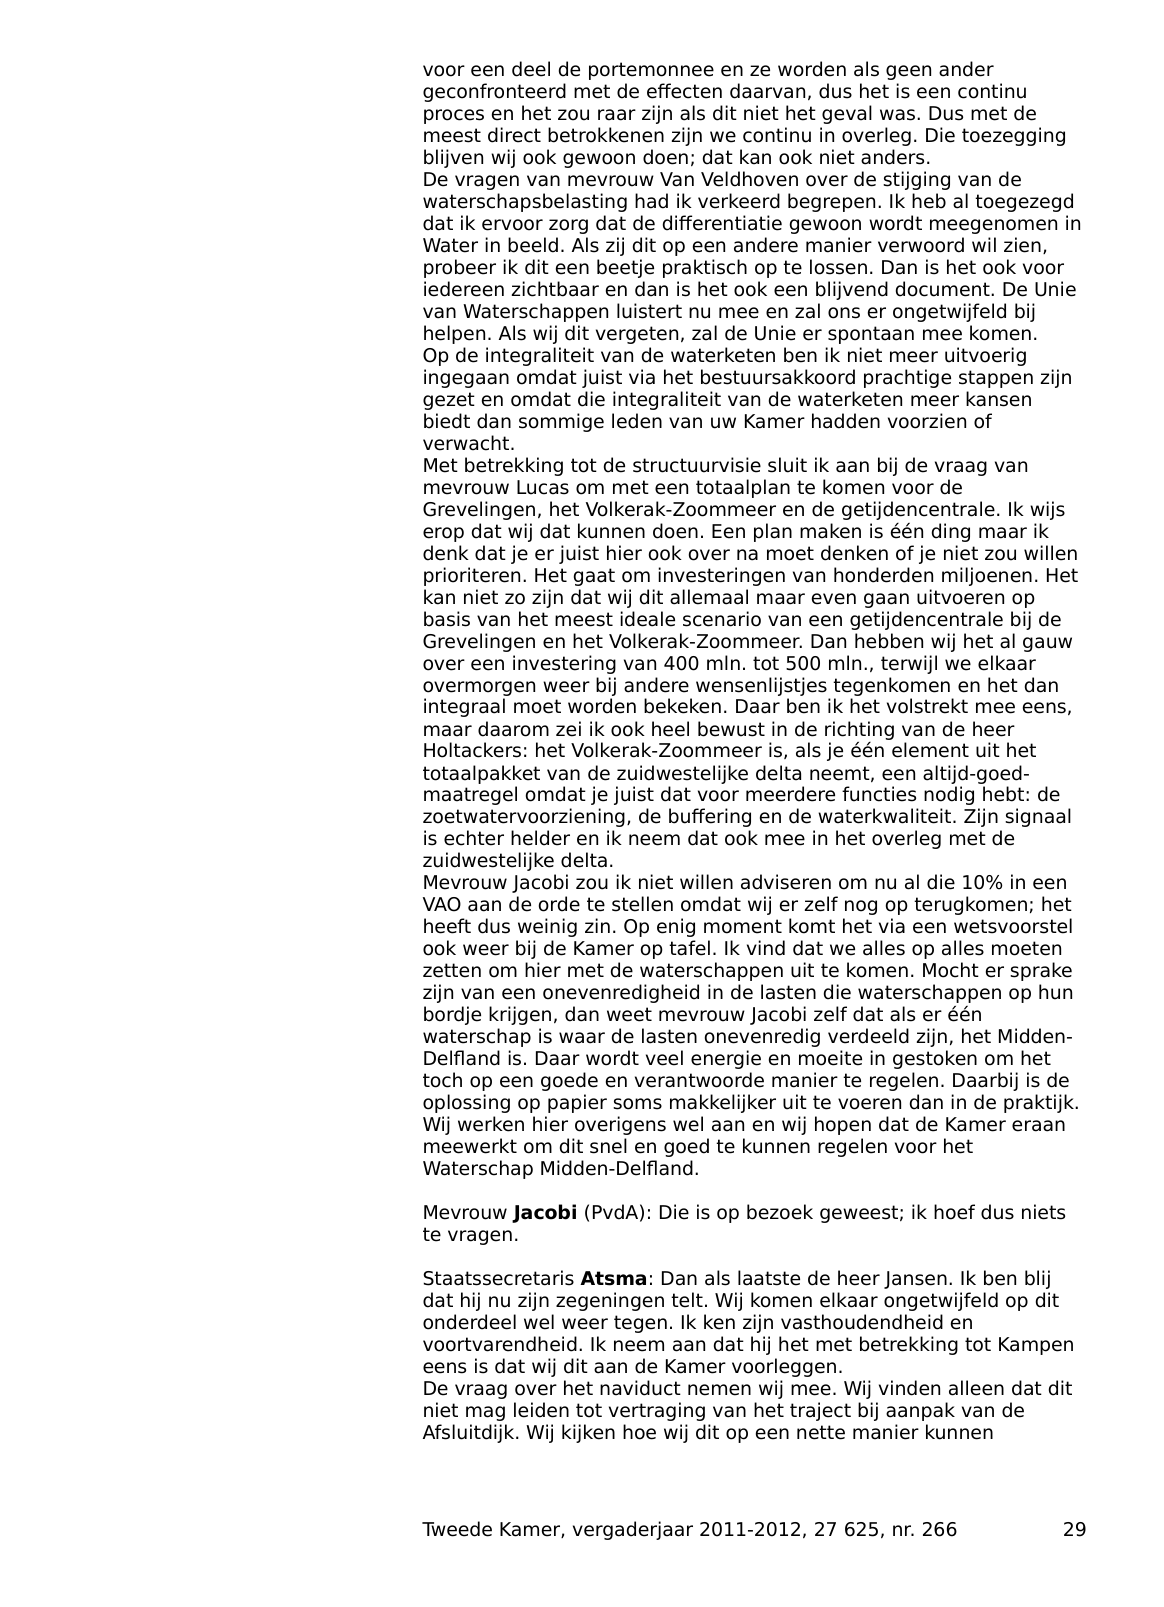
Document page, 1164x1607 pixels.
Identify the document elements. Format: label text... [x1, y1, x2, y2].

text Staatssecretaris Atsma: Dan als laatste de heer Jansen. Ik ben blij dat hij nu zijn zegeningen telt. Wij komen elkaar ongetwijfeld op dit onderdeel wel weer tegen. Ik ken zijn vasthoudendheid en voortvarendheid. Ik neem aan dat hij het met betrekking tot Kampen eens is dat wij dit aan de Kamer voorleggen. [422, 1268, 1087, 1378]
text De vragen van mevrouw Van Veldhoven over de stijging van de waterschapsbelasting had ik verkeerd begrepen. Ik heb al toegezegd dat ik ervoor zorg dat de differentiatie gewoon wordt meegenomen in Water in beeld. Als zij dit op een andere manier verwoord wil zien, probeer ik dit een beetje praktisch op te lossen. Dan is het ook voor iedereen zichtbaar en dan is het ook een blijvend document. De Unie van Waterschappen luistert nu mee en zal ons er ongetwijfeld bij helpen. Als wij dit vergeten, zal de Unie er spontaan mee komen. [422, 169, 1087, 345]
text Mevrouw Jacobi (PvdA): Die is op bezoek geweest; ik hoef dus niets te vragen. [422, 1202, 1087, 1246]
text Mevrouw Jacobi zou ik niet willen adviseren om nu al die 10% in een VAO aan de orde te stellen omdat wij er zelf nog op terugkomen; het heeft dus weinig zin. Op enig moment komt het via een wetsvoorstel ook weer bij de Kamer op tafel. Ik vind dat we alles op alles moeten zetten om hier met de waterschappen uit te komen. Mocht er sprake zijn van een onevenredigheid in de lasten die waterschappen op hun bordje krijgen, dan weet mevrouw Jacobi zelf dat als er één waterschap is waar de lasten onevenredig verdeeld zijn, het Midden-Delfland is. Daar wordt veel energie en moeite in gestoken om het toch op een goede en verantwoorde manier te regelen. Daarbij is de oplossing op papier soms makkelijker uit te voeren dan in de praktijk. Wij werken hier overigens wel aan en wij hopen dat de Kamer eraan meewerkt om dit snel en goed te kunnen regelen voor het Waterschap Midden-Delfland. [422, 872, 1087, 1180]
text voor een deel de portemonnee en ze worden als geen ander geconfronteerd met de effecten daarvan, dus het is een continu proces en het zou raar zijn als dit niet het geval was. Dus met de meest direct betrokkenen zijn we continu in overleg. Die toezegging blijven wij ook gewoon doen; dat kan ook niet anders. [422, 59, 1087, 169]
text Op de integraliteit van de waterketen ben ik niet meer uitvoerig ingegaan omdat juist via het bestuursakkoord prachtige stappen zijn gezet en omdat die integraliteit van de waterketen meer kansen biedt dan sommige leden van uw Kamer hadden voorzien of verwacht. [422, 345, 1087, 455]
text Met betrekking tot de structuurvisie sluit ik aan bij de vraag van mevrouw Lucas om met een totaalplan te komen voor de Grevelingen, het Volkerak-Zoommeer en de getijdencentrale. Ik wijs erop dat wij dat kunnen doen. Een plan maken is één ding maar ik denk dat je er juist hier ook over na moet denken of je niet zou willen prioriteren. Het gaat om investeringen van honderden miljoenen. Het kan niet zo zijn dat wij dit allemaal maar even gaan uitvoeren op basis van het meest ideale scenario van een getijdencentrale bij de Grevelingen en het Volkerak-Zoommeer. Dan hebben wij het al gauw over een investering van 400 mln. tot 500 mln., terwijl we elkaar overmorgen weer bij andere wensenlijstjes tegenkomen en het dan integraal moet worden bekeken. Daar ben ik het volstrekt mee eens, maar daarom zei ik ook heel bewust in de richting van de heer Holtackers: het Volkerak-Zoommeer is, als je één element uit het totaalpakket van de zuidwestelijke delta neemt, een altijd-goed-maatregel omdat je juist dat voor meerdere functies nodig hebt: de zoetwatervoorziening, de buffering en de waterkwaliteit. Zijn signaal is echter helder en ik neem dat ook mee in het overleg met de zuidwestelijke delta. [422, 455, 1087, 872]
text De vraag over het naviduct nemen wij mee. Wij vinden alleen dat dit niet mag leiden tot vertraging van het traject bij aanpak van de Afsluitdijk. Wij kijken hoe wij dit op een nette manier kunnen [422, 1378, 1087, 1444]
